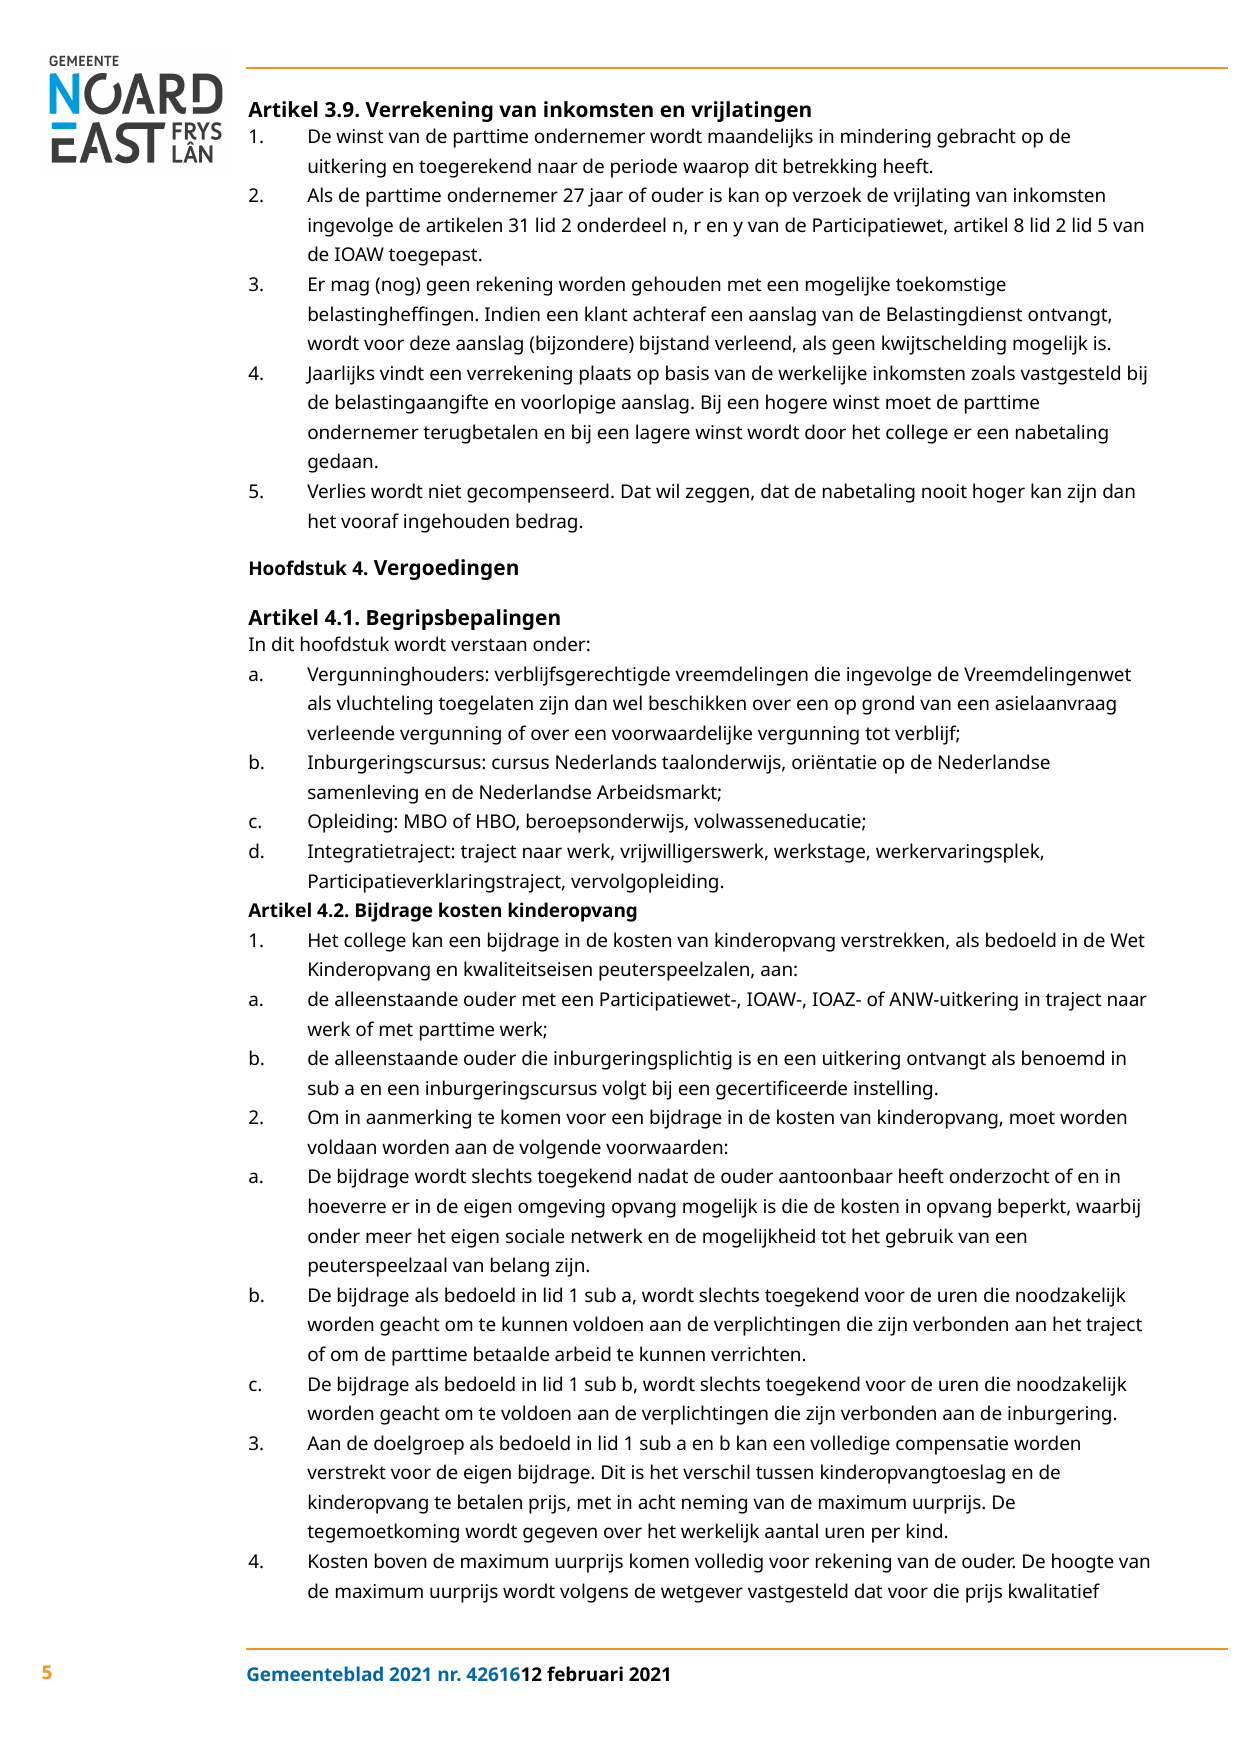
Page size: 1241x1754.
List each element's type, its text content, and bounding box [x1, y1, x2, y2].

list De bijdrage wordt slechts toegekend nadat de ouder aantoonbaar heeft onderzocht of en in hoeverre er in de eigen omgeving opvang mogelijk is die de kosten in opvang beperkt, waarbij onder meer het eigen sociale netwerk en de mogelijkheid tot het gebruik van een peuterspeelzaal van belang zijn. [248, 1164, 1152, 1278]
list Kosten boven de maximum uurprijs komen volledig voor rekening van de ouder. De hoogte van de maximum uurprijs wordt volgens de wetgever vastgesteld dat voor die prijs kwalitatief [248, 1548, 1152, 1603]
list De bijdrage als bedoeld in lid 1 sub a, wordt slechts toegekend voor de uren die noodzakelijk worden geacht om te kunnen voldoen aan de verplichtingen die zijn verbonden aan het traject of om de parttime betaalde arbeid te kunnen verrichten. [248, 1282, 1152, 1367]
list Integratietraject: traject naar werk, vrijwilligerswerk, werkstage, werkervaringsplek, Participatieverklaringstraject, vervolgopleiding. [248, 838, 1152, 893]
text Artikel 4.1. Begripsbepalingen [248, 603, 1152, 631]
list Er mag (nog) geen rekening worden gehouden met een mogelijke toekomstige belastingheffingen. Indien een klant achteraf een aanslag van de Belastingdienst ontvangt, wordt voor deze aanslag (bijzondere) bijstand verleend, als geen kwijtschelding mogelijk is. [248, 271, 1152, 356]
list Aan de doelgroep als bedoeld in lid 1 sub a en b kan een volledige compensatie worden verstrekt voor de eigen bijdrage. Dit is het verschil tussen kinderopvangtoeslag en de kinderopvang te betalen prijs, met in acht neming van de maximum uurprijs. De tegemoetkoming wordt gegeven over het werkelijk aantal uren per kind. [248, 1430, 1152, 1544]
picture [41, 47, 231, 172]
list Jaarlijks vindt een verrekening plaats op basis van de werkelijke inkomsten zoals vastgesteld bij de belastingaangifte en voorlopige aanslag. Bij een hogere winst moet de parttime ondernemer terugbetalen en bij een lagere winst wordt door het college er een nabetaling gedaan. [248, 360, 1152, 474]
text In dit hoofdstuk wordt verstaan onder: [248, 631, 1152, 657]
list Vergunninghouders: verblijfsgerechtigde vreemdelingen die ingevolge de Vreemdelingenwet als vluchteling toegelaten zijn dan wel beschikken over een op grond van een asielaanvraag verleende vergunning of over een voorwaardelijke vergunning tot verblijf; [248, 661, 1152, 746]
list Inburgeringscursus: cursus Nederlands taalonderwijs, oriëntatie op de Nederlandse samenleving en de Nederlandse Arbeidsmarkt; [248, 749, 1152, 805]
list de alleenstaande ouder met een Participatiewet-, IOAW-, IOAZ- of ANW-uitkering in traject naar werk of met parttime werk; [248, 986, 1152, 1041]
list De bijdrage als bedoeld in lid 1 sub b, wordt slechts toegekend voor de uren die noodzakelijk worden geacht om te voldoen aan de verplichtingen die zijn verbonden aan de inburgering. [248, 1371, 1152, 1426]
list Opleiding: MBO of HBO, beroepsonderwijs, volwasseneducatie; [248, 809, 1152, 834]
list Het college kan een bijdrage in de kosten van kinderopvang verstrekken, als bedoeld in de Wet Kinderopvang en kwaliteitseisen peuterspeelzalen, aan: [248, 927, 1152, 982]
list de alleenstaande ouder die inburgeringsplichtig is en een uitkering ontvangt als benoemd in sub a en een inburgeringscursus volgt bij een gecertificeerde instelling. [248, 1045, 1152, 1101]
list Om in aanmerking te komen voor een bijdrage in de kosten van kinderopvang, moet worden voldaan worden aan de volgende voorwaarden: [248, 1104, 1152, 1160]
list De winst van de parttime ondernemer wordt maandelijks in mindering gebracht op de uitkering en toegerekend naar de periode waarop dit betrekking heeft. [248, 123, 1152, 178]
text Hoofdstuk 4. Vergoedingen [248, 553, 1152, 582]
text Artikel 3.9. Verrekening van inkomsten en vrijlatingen [248, 95, 1152, 123]
list Verlies wordt niet gecompenseerd. Dat wil zeggen, dat de nabetaling nooit hoger kan zijn dan het vooraf ingehouden bedrag. [248, 478, 1152, 533]
text Artikel 4.2. Bijdrage kosten kinderopvang [248, 897, 1152, 923]
list Als de parttime ondernemer 27 jaar of ouder is kan op verzoek de vrijlating van inkomsten ingevolge de artikelen 31 lid 2 onderdeel n, r en y van de Participatiewet, artikel 8 lid 2 lid 5 van de IOAW toegepast. [248, 182, 1152, 267]
